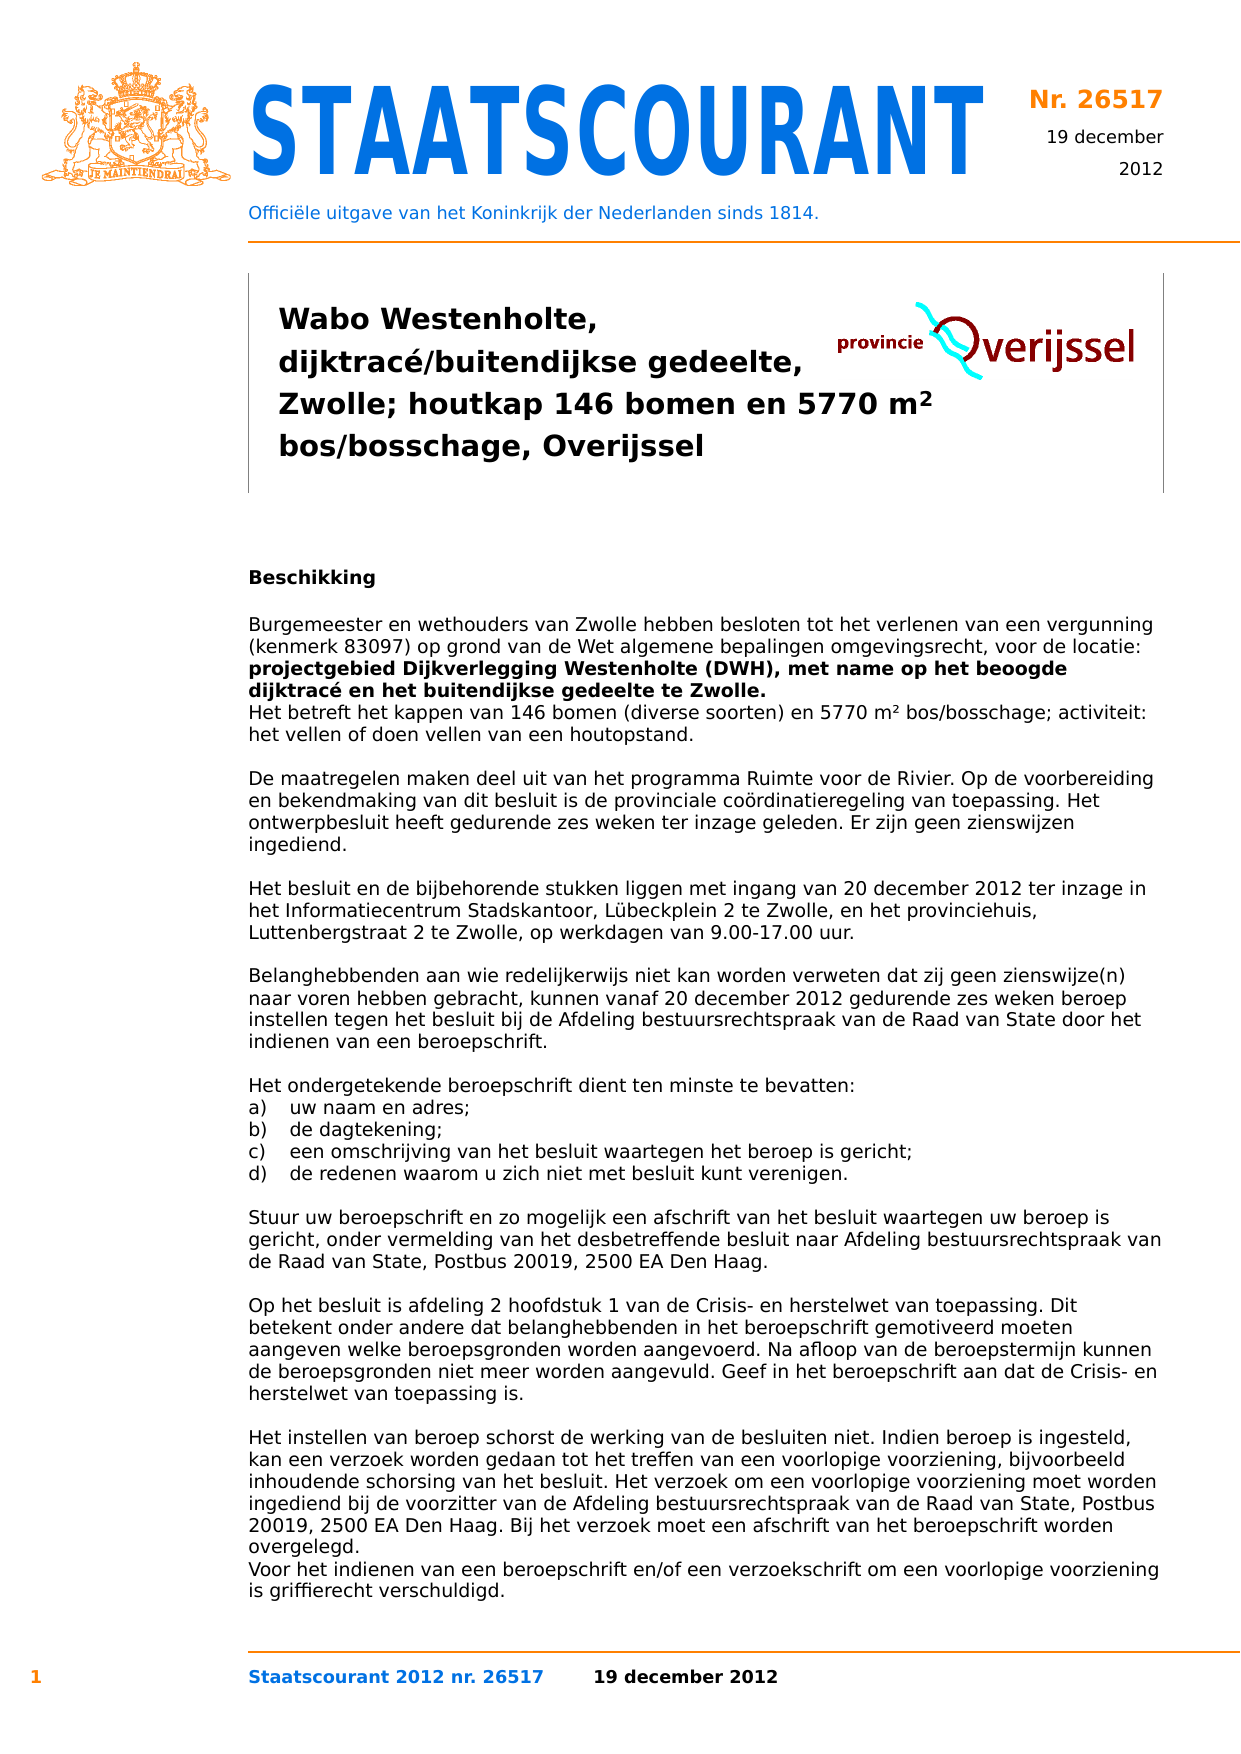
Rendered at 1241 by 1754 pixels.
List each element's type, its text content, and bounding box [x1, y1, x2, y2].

text d) de redenen waarom u zich niet met besluit kunt verenigen. [248, 1163, 1163, 1185]
table_header Nr. 26517 [998, 62, 1240, 121]
text Het besluit en de bijbehorende stukken liggen met ingang van 20 december 2012 ter inzage in het Informatiecentrum Stadskantoor, Lübeckplein 2 te Zwolle, en het provinciehuis, Luttenbergstraat 2 te Zwolle, op werkdagen van 9.00-17.00 uur. [248, 878, 1163, 943]
text Belanghebbenden aan wie redelijkerwijs niet kan worden verweten dat zij geen zienswijze(n) naar voren hebben gebracht, kunnen vanaf 20 december 2012 gedurende zes weken beroep instellen tegen het besluit bij de Afdeling bestuursrechtspraak van de Raad van State door het indienen van een beroepschrift. [248, 965, 1163, 1053]
text Het betreft het kappen van 146 bomen (diverse soorten) en 5770 m² bos/bosschage; activiteit: het vellen of doen vellen van een houtopstand. [248, 702, 1163, 746]
text De maatregelen maken deel uit van het programma Ruimte voor de Rivier. Op de voorbereiding en bekendmaking van dit besluit is de provinciale coördinatieregeling van toepassing. Het ontwerpbesluit heeft gedurende zes weken ter inzage geleden. Er zijn geen zienswijzen ingediend. [248, 768, 1163, 856]
text Op het besluit is afdeling 2 hoofdstuk 1 van de Crisis- en herstelwet van toepassing. Dit betekent onder andere dat belanghebbenden in het beroepschrift gemotiveerd moeten aangeven welke beroepsgronden worden aangevoerd. Na afloop van de beroepstermijn kunnen de beroepsgronden niet meer worden aangevuld. Geef in het beroepschrift aan dat de Crisis- en herstelwet van toepassing is. [248, 1295, 1163, 1405]
subtitle Wabo Westenholte, dijktracé/buitendijkse gedeelte, Zwolle; houtkap 146 bomen en 5770 m2 bos/bosschage, Overijssel [249, 273, 1163, 493]
table_header STAATSCOURANT [248, 62, 998, 203]
text b) de dagtekening; [248, 1119, 1163, 1141]
table_cell Officiële uitgave van het Koninkrijk der Nederlanden sinds 1814. [248, 203, 1240, 241]
text projectgebied Dijkverlegging Westenholte (DWH), met name op het beoogde dijktracé en het buitendijkse gedeelte te Zwolle. [248, 658, 1163, 702]
table_cell 2012 [998, 153, 1240, 203]
subtitle Beschikking [248, 567, 1163, 589]
text Burgemeester en wethouders van Zwolle hebben besloten tot het verlenen van een vergunning (kenmerk 83097) op grond van de Wet algemene bepalingen omgevingsrecht, voor de locatie: [248, 614, 1163, 658]
picture [838, 302, 1134, 380]
text c) een omschrijving van het besluit waartegen het beroep is gericht; [248, 1141, 1163, 1163]
text a) uw naam en adres; [248, 1097, 1163, 1119]
text Het instellen van beroep schorst de werking van de besluiten niet. Indien beroep is ingesteld, kan een verzoek worden gedaan tot het treffen van een voorlopige voorziening, bijvoorbeeld inhoudende schorsing van het besluit. Het verzoek om een voorlopige voorziening moet worden ingediend bij de voorzitter van de Afdeling bestuursrechtspraak van de Raad van State, Postbus 20019, 2500 EA Den Haag. Bij het verzoek moet een afschrift van het beroepschrift worden overgelegd. [248, 1427, 1163, 1558]
picture [41, 62, 231, 186]
text Het ondergetekende beroepschrift dient ten minste te bevatten: [248, 1075, 1163, 1097]
text Voor het indienen van een beroepschrift en/of een verzoekschrift om een voorlopige voorziening is griffierecht verschuldigd. [248, 1558, 1163, 1602]
text Stuur uw beroepschrift en zo mogelijk een afschrift van het besluit waartegen uw beroep is gericht, onder vermelding van het desbetreffende besluit naar Afdeling bestuursrechtspraak van de Raad van State, Postbus 20019, 2500 EA Den Haag. [248, 1207, 1163, 1273]
table_cell 19 december [998, 121, 1240, 153]
table_header [25, 62, 248, 241]
